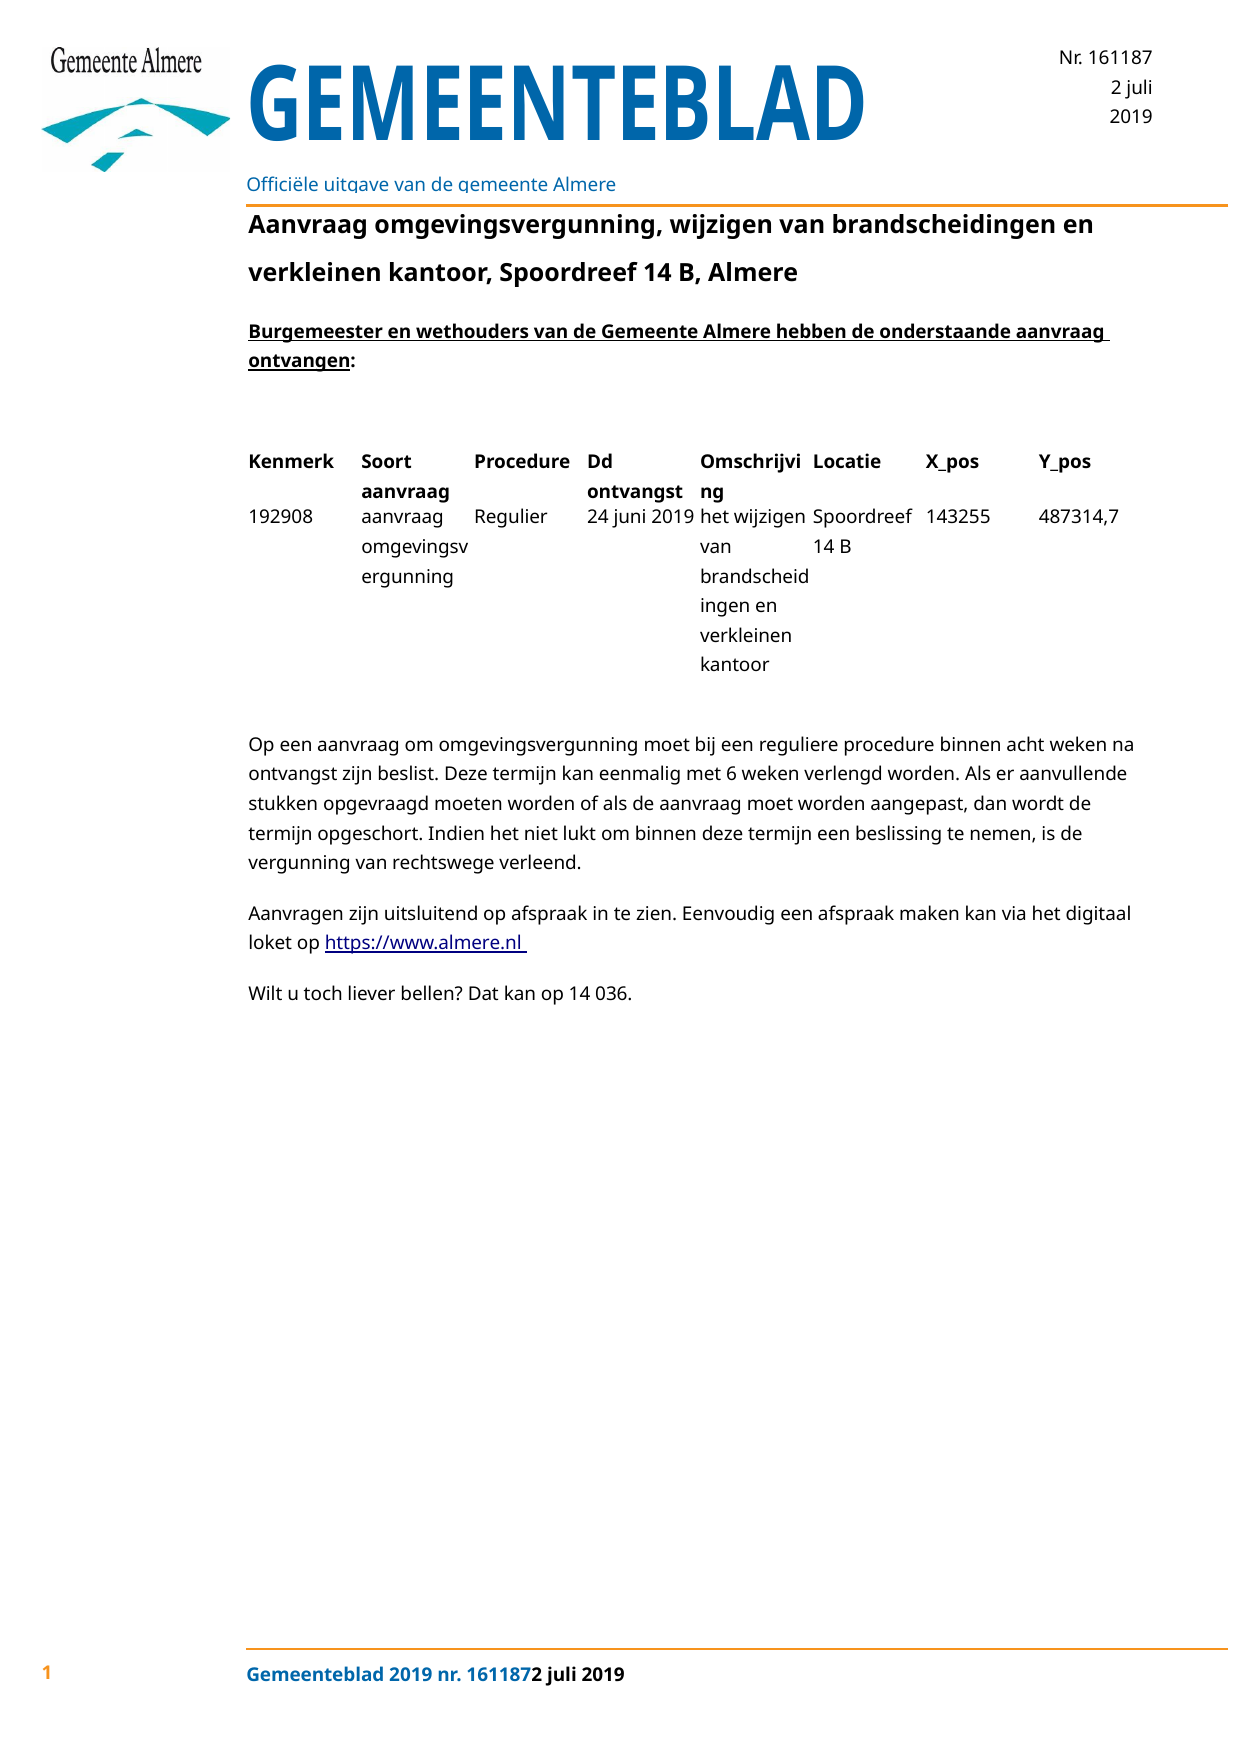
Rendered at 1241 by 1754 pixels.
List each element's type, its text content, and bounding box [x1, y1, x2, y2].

table_cell het wijzigen van brandscheidingen en verkleinen kantoor [700, 504, 813, 677]
table_header Dd ontvangst [587, 449, 700, 504]
table_header Kenmerk [248, 449, 361, 504]
picture [41, 47, 231, 172]
text Wilt u toch liever bellen? Dat kan op 14 036. [248, 980, 1152, 1006]
table_cell aanvraag omgevingsvergunning [361, 504, 474, 677]
text Op een aanvraag om omgevingsvergunning moet bij een reguliere procedure binnen acht weken na ontvangst zijn beslist. Deze termijn kan eenmalig met 6 weken verlengd worden. Als er aanvullende stukken opgevraagd moeten worden of als de aanvraag moet worden aangepast, dan wordt de termijn opgeschort. Indien het niet lukt om binnen deze termijn een beslissing te nemen, is de vergunning van rechtswege verleend. [248, 731, 1152, 875]
table_header Y_pos [1039, 449, 1152, 504]
table_header Omschrijving [700, 449, 813, 504]
text Aanvraag omgevingsvergunning, wijzigen van brandscheidingen en verkleinen kantoor, Spoordreef 14 B, Almere [248, 207, 1152, 288]
text Burgemeester en wethouders van de Gemeente Almere hebben de onderstaande aanvraag ontvangen: [248, 318, 1152, 373]
table_cell 24 juni 2019 [587, 504, 700, 677]
table_header X_pos [926, 449, 1038, 504]
table_header Soort aanvraag [361, 449, 474, 504]
table_header Locatie [813, 449, 926, 504]
table_cell 192908 [248, 504, 361, 677]
table_cell Spoordreef 14 B [813, 504, 926, 677]
table_header Procedure [474, 449, 587, 504]
table_cell Regulier [474, 504, 587, 677]
table_cell 487314,7 [1039, 504, 1152, 677]
table_cell 143255 [926, 504, 1038, 677]
text Aanvragen zijn uitsluitend op afspraak in te zien. Eenvoudig een afspraak maken kan via het digitaal loket op https://www.almere.nl [248, 900, 1152, 955]
